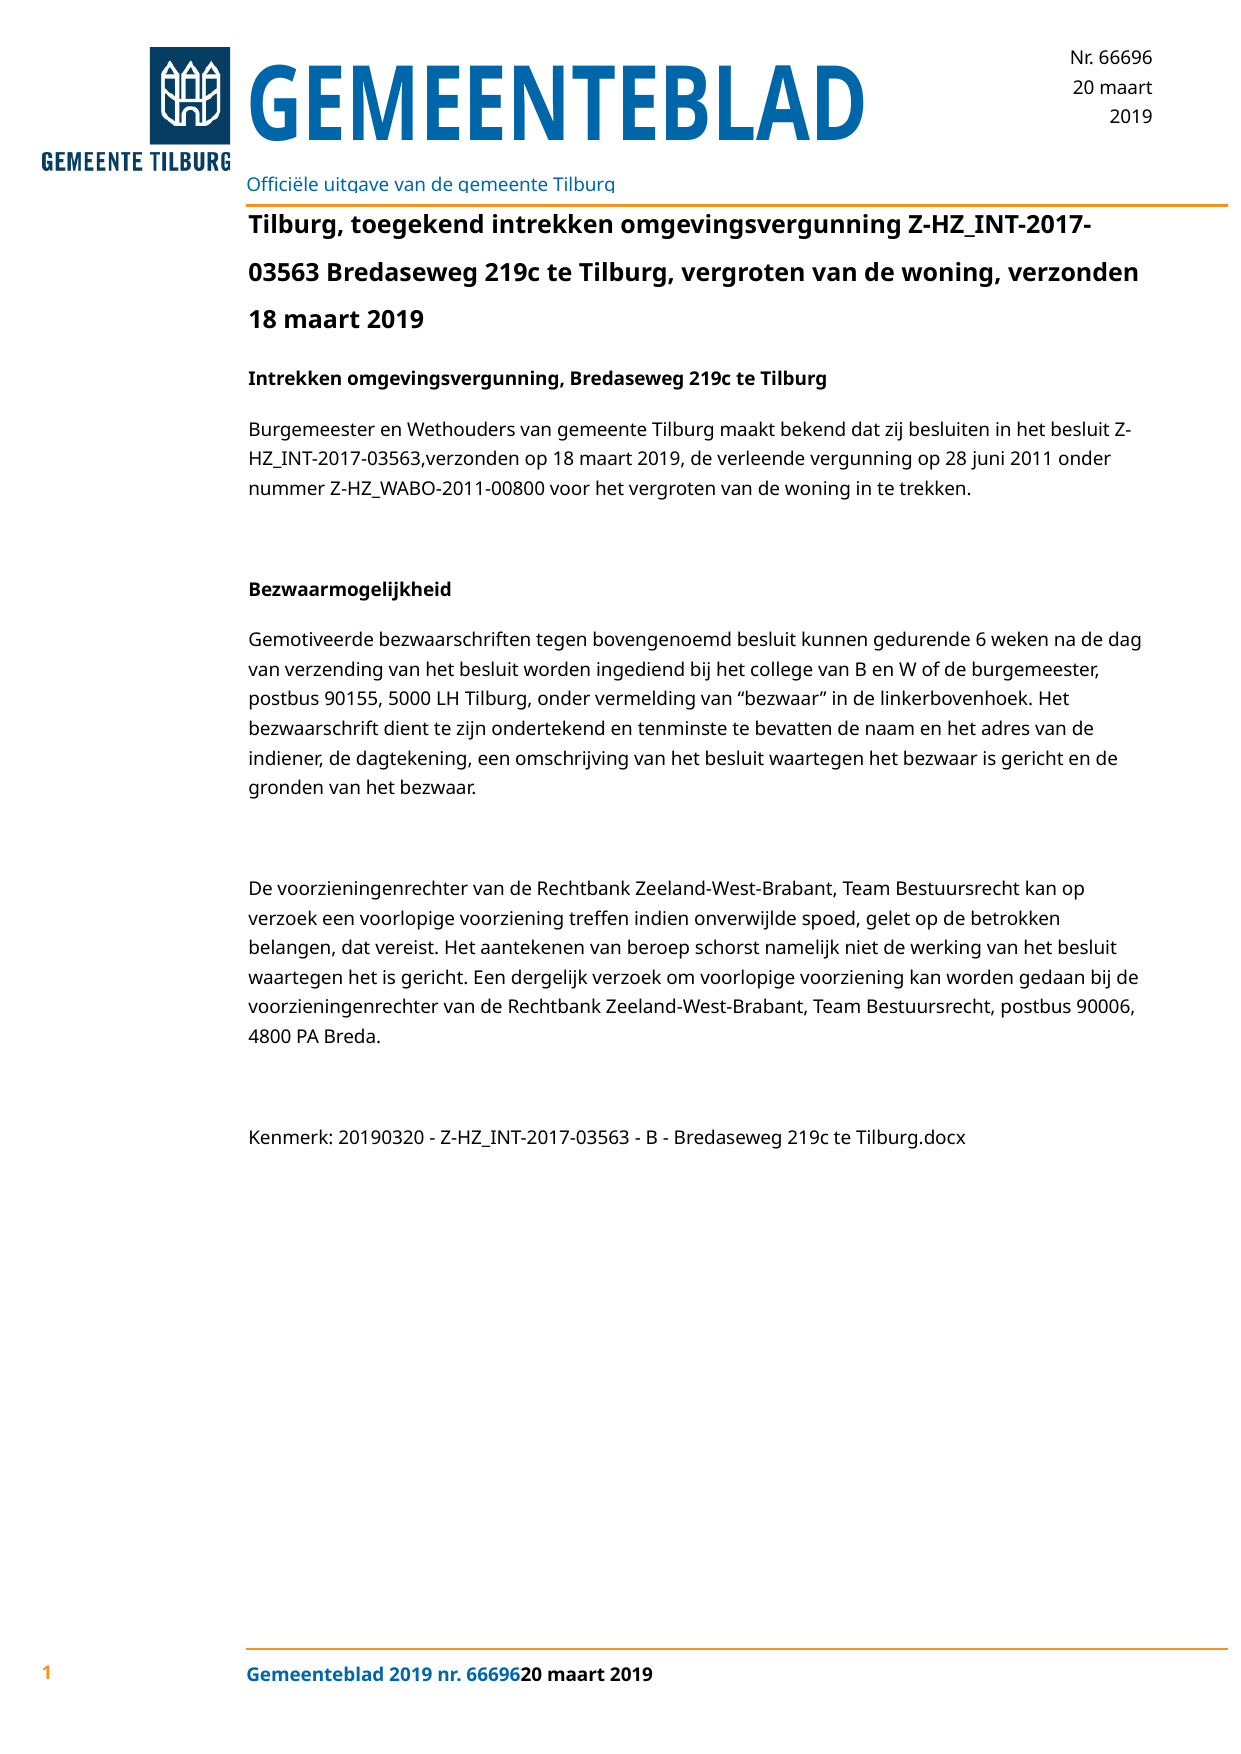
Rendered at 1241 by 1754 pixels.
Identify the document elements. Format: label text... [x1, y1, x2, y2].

text Bezwaarmogelijkheid [248, 576, 1152, 602]
text Kenmerk: 20190320 - Z-HZ_INT-2017-03563 - B - Bredaseweg 219c te Tilburg.docx [248, 1124, 1152, 1149]
picture [41, 47, 231, 172]
text Gemotiveerde bezwaarschriften tegen bovengenoemd besluit kunnen gedurende 6 weken na de dag van verzending van het besluit worden ingediend bij het college van B en W of de burgemeester, postbus 90155, 5000 LH Tilburg, onder vermelding van “bezwaar” in de linkerbovenhoek. Het bezwaarschrift dient te zijn ondertekend en tenminste te bevatten de naam en het adres van de indiener, de dagtekening, een omschrijving van het besluit waartegen het bezwaar is gericht en de gronden van het bezwaar. [248, 626, 1152, 800]
text Intrekken omgevingsvergunning, Bredaseweg 219c te Tilburg [248, 366, 1152, 391]
text De voorzieningenrechter van de Rechtbank Zeeland-West-Brabant, Team Bestuursrecht kan op verzoek een voorlopige voorziening treffen indien onverwijlde spoed, gelet op de betrokken belangen, dat vereist. Het aantekenen van beroep schorst namelijk niet de werking van het besluit waartegen het is gericht. Een dergelijk verzoek om voorlopige voorziening kan worden gedaan bij de voorzieningenrechter van de Rechtbank Zeeland-West-Brabant, Team Bestuursrecht, postbus 90006, 4800 PA Breda. [248, 875, 1152, 1049]
text Tilburg, toegekend intrekken omgevingsvergunning Z-HZ_INT-2017-03563 Bredaseweg 219c te Tilburg, vergroten van de woning, verzonden 18 maart 2019 [248, 207, 1152, 336]
text Burgemeester en Wethouders van gemeente Tilburg maakt bekend dat zij besluiten in het besluit Z-HZ_INT-2017-03563,verzonden op 18 maart 2019, de verleende vergunning op 28 juni 2011 onder nummer Z-HZ_WABO-2011-00800 voor het vergroten van de woning in te trekken. [248, 416, 1152, 501]
